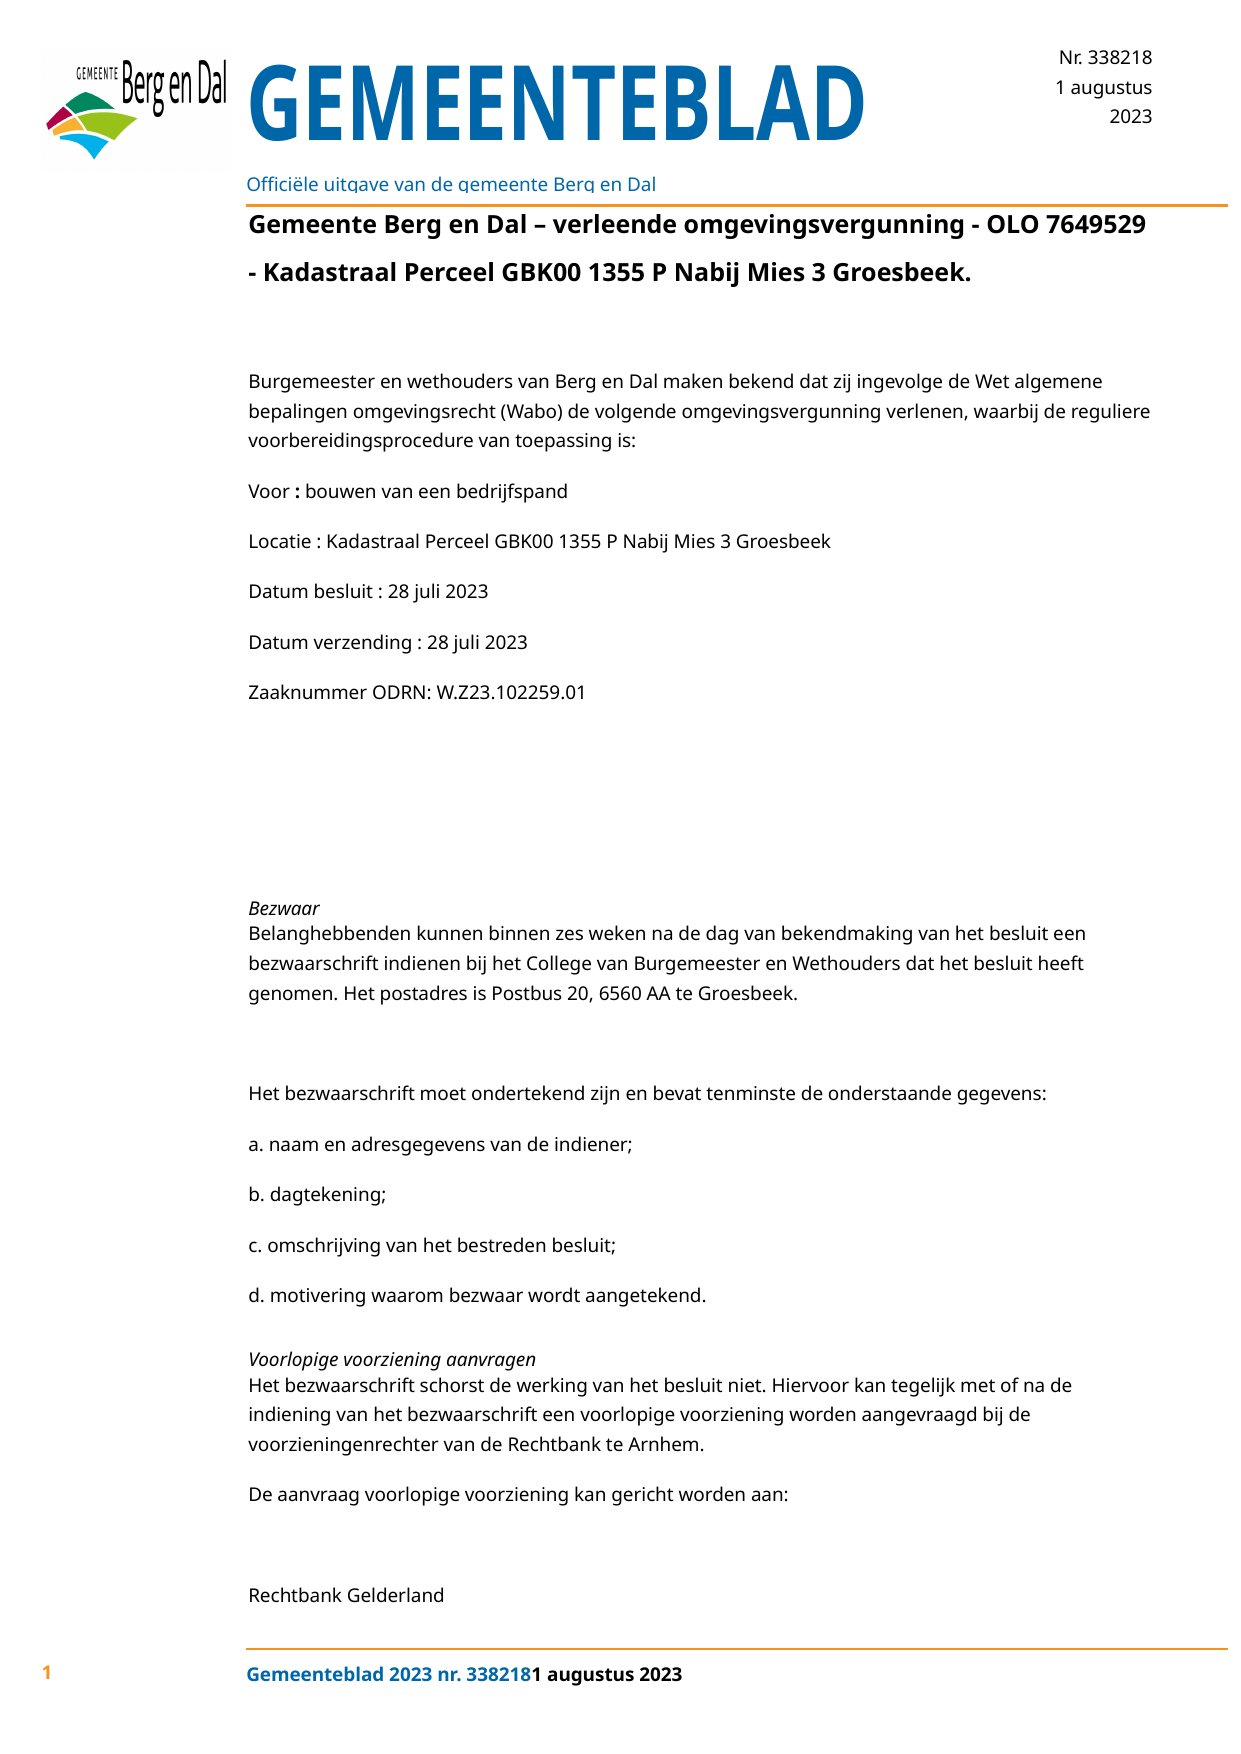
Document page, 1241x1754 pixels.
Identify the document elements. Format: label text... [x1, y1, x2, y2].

text Voorlopige voorziening aanvragen [248, 1346, 1152, 1372]
text Zaaknummer ODRN: W.Z23.102259.01 [248, 679, 1152, 705]
text b. dagtekening; [248, 1181, 1152, 1207]
text Datum verzending : 28 juli 2023 [248, 629, 1152, 655]
text Datum besluit : 28 juli 2023 [248, 579, 1152, 604]
text Het bezwaarschrift moet ondertekend zijn en bevat tenminste de onderstaande gegevens: [248, 1081, 1152, 1106]
text c. omschrijving van het bestreden besluit; [248, 1232, 1152, 1257]
text Bezwaar [248, 895, 1152, 921]
text Locatie : Kadastraal Perceel GBK00 1355 P Nabij Mies 3 Groesbeek [248, 528, 1152, 554]
text Gemeente Berg en Dal – verleende omgevingsvergunning - OLO 7649529 - Kadastraal Perceel GBK00 1355 P Nabij Mies 3 Groesbeek. [248, 207, 1152, 288]
text De aanvraag voorlopige voorziening kan gericht worden aan: [248, 1481, 1152, 1507]
text Belanghebbenden kunnen binnen zes weken na de dag van bekendmaking van het besluit een bezwaarschrift indienen bij het College van Burgemeester en Wethouders dat het besluit heeft genomen. Het postadres is Postbus 20, 6560 AA te Groesbeek. [248, 921, 1152, 1005]
text Burgemeester en wethouders van Berg en Dal maken bekend dat zij ingevolge de Wet algemene bepalingen omgevingsrecht (Wabo) de volgende omgevingsvergunning verlenen, waarbij de reguliere voorbereidingsprocedure van toepassing is: [248, 368, 1152, 453]
picture [41, 47, 231, 172]
text Rechtbank Gelderland [248, 1582, 1152, 1608]
text Het bezwaarschrift schorst de werking van het besluit niet. Hiervoor kan tegelijk met of na de indiening van het bezwaarschrift een voorlopige voorziening worden aangevraagd bij de voorzieningenrechter van de Rechtbank te Arnhem. [248, 1372, 1152, 1457]
text d. motivering waarom bezwaar wordt aangetekend. [248, 1282, 1152, 1308]
text Voor : bouwen van een bedrijfspand [248, 478, 1152, 504]
text a. naam en adresgegevens van de indiener; [248, 1131, 1152, 1157]
